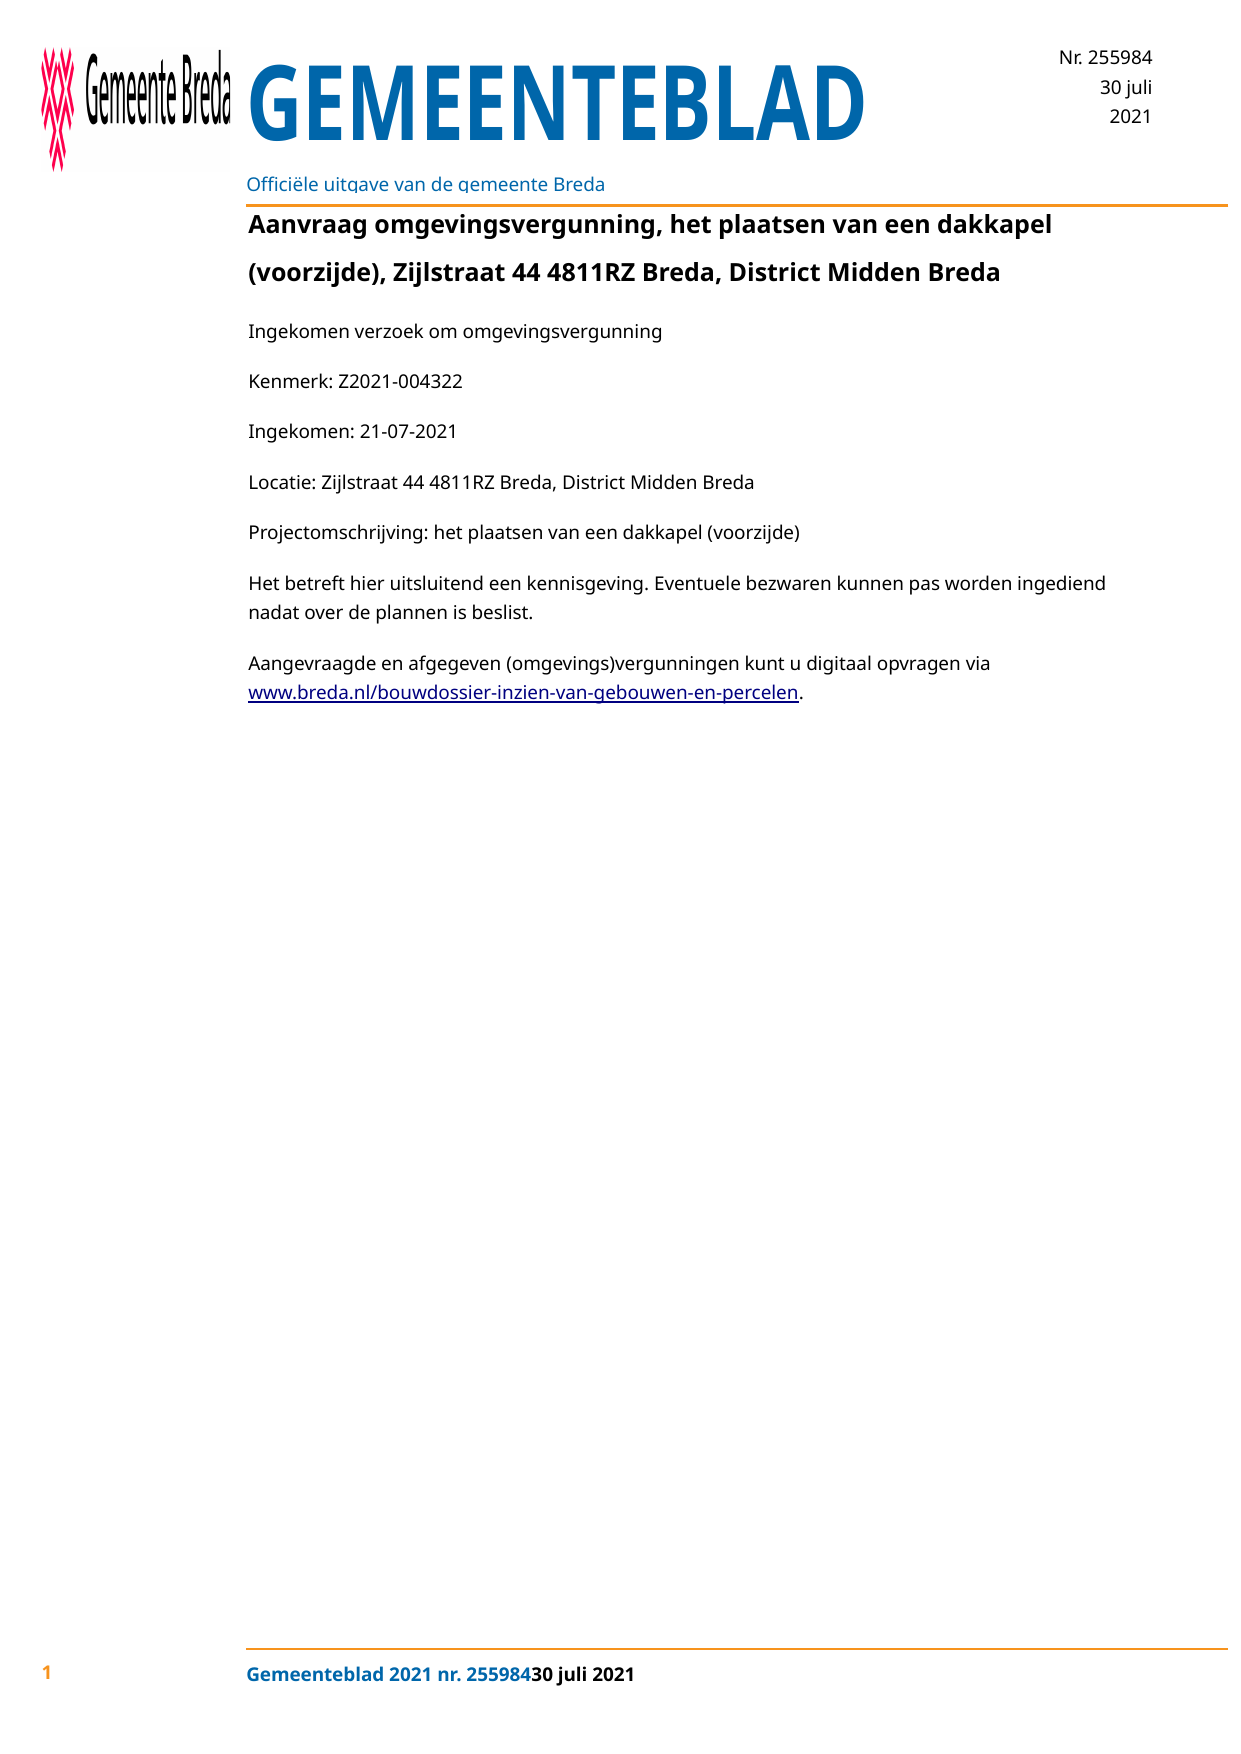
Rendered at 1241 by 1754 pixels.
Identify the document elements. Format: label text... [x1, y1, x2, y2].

text Projectomschrijving: het plaatsen van een dakkapel (voorzijde) [248, 519, 1152, 545]
text Aangevraagde en afgegeven (omgevings)vergunningen kunt u digitaal opvragen via www.breda.nl/bouwdossier-inzien-van-gebouwen-en-percelen. [248, 650, 1152, 705]
text Ingekomen: 21-07-2021 [248, 419, 1152, 444]
text Aanvraag omgevingsvergunning, het plaatsen van een dakkapel (voorzijde), Zijlstraat 44 4811RZ Breda, District Midden Breda [248, 207, 1152, 288]
text Ingekomen verzoek om omgevingsvergunning [248, 318, 1152, 344]
text Locatie: Zijlstraat 44 4811RZ Breda, District Midden Breda [248, 469, 1152, 495]
picture [41, 47, 231, 172]
text Kenmerk: Z2021-004322 [248, 368, 1152, 394]
text Het betreft hier uitsluitend een kennisgeving. Eventuele bezwaren kunnen pas worden ingediend nadat over de plannen is beslist. [248, 570, 1152, 625]
